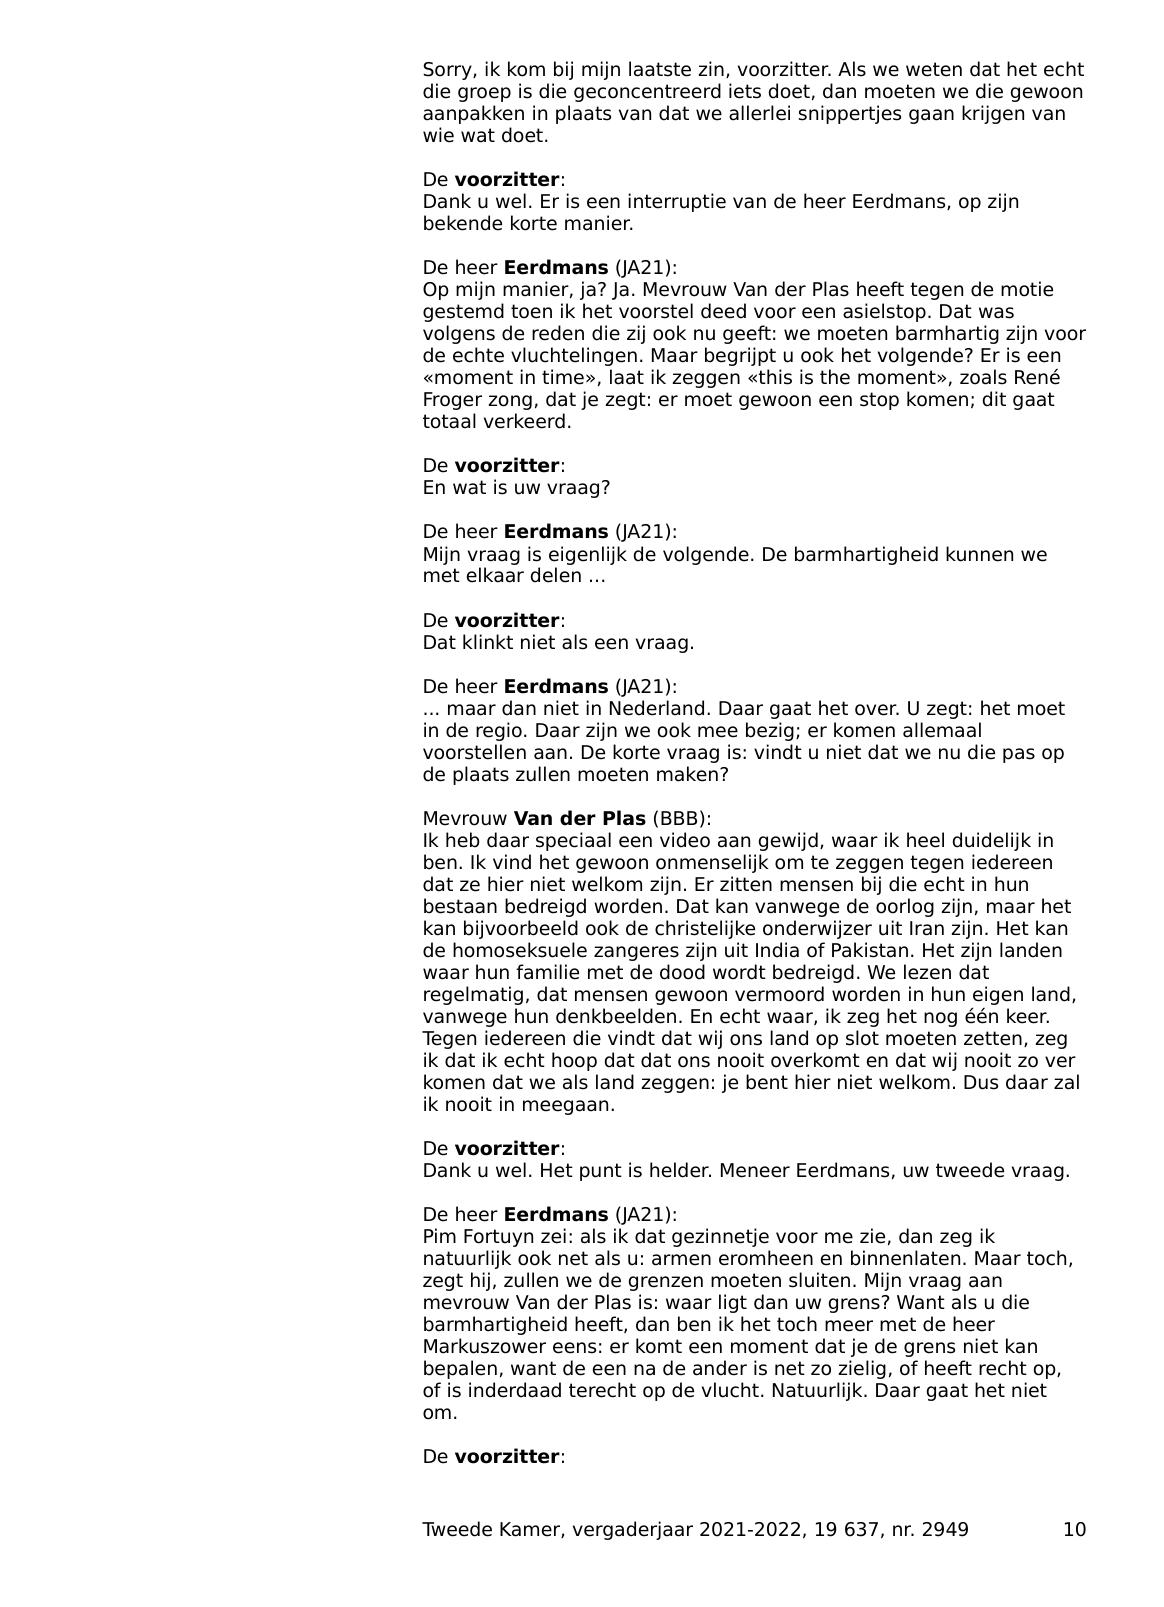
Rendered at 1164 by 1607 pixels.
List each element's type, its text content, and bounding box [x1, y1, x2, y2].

text De heer Eerdmans (JA21): [422, 257, 1087, 279]
text Mijn vraag is eigenlijk de volgende. De barmhartigheid kunnen we met elkaar delen ... [422, 543, 1087, 587]
text De heer Eerdmans (JA21): [422, 521, 1087, 543]
text Ik heb daar speciaal een video aan gewijd, waar ik heel duidelijk in ben. Ik vind het gewoon onmenselijk om te zeggen tegen iedereen dat ze hier niet welkom zijn. Er zitten mensen bij die echt in hun bestaan bedreigd worden. Dat kan vanwege de oorlog zijn, maar het kan bijvoorbeeld ook de christelijke onderwijzer uit Iran zijn. Het kan de homoseksuele zangeres zijn uit India of Pakistan. Het zijn landen waar hun familie met de dood wordt bedreigd. We lezen dat regelmatig, dat mensen gewoon vermoord worden in hun eigen land, vanwege hun denkbeelden. En echt waar, ik zeg het nog één keer. Tegen iedereen die vindt dat wij ons land op slot moeten zetten, zeg ik dat ik echt hoop dat dat ons nooit overkomt en dat wij nooit zo ver komen dat we als land zeggen: je bent hier niet welkom. Dus daar zal ik nooit in meegaan. [422, 830, 1087, 1116]
text De voorzitter: [422, 169, 1087, 191]
text De voorzitter: [422, 1138, 1087, 1160]
text De heer Eerdmans (JA21): [422, 1204, 1087, 1226]
text De voorzitter: [422, 1446, 1087, 1468]
text Dank u wel. Het punt is helder. Meneer Eerdmans, uw tweede vraag. [422, 1160, 1087, 1182]
text ... maar dan niet in Nederland. Daar gaat het over. U zegt: het moet in de regio. Daar zijn we ook mee bezig; er komen allemaal voorstellen aan. De korte vraag is: vindt u niet dat we nu die pas op de plaats zullen moeten maken? [422, 698, 1087, 786]
text En wat is uw vraag? [422, 477, 1087, 499]
text Sorry, ik kom bij mijn laatste zin, voorzitter. Als we weten dat het echt die groep is die geconcentreerd iets doet, dan moeten we die gewoon aanpakken in plaats van dat we allerlei snippertjes gaan krijgen van wie wat doet. [422, 59, 1087, 147]
text Op mijn manier, ja? Ja. Mevrouw Van der Plas heeft tegen de motie gestemd toen ik het voorstel deed voor een asielstop. Dat was volgens de reden die zij ook nu geeft: we moeten barmhartig zijn voor de echte vluchtelingen. Maar begrijpt u ook het volgende? Er is een «moment in time», laat ik zeggen «this is the moment», zoals René Froger zong, dat je zegt: er moet gewoon een stop komen; dit gaat totaal verkeerd. [422, 279, 1087, 433]
text De voorzitter: [422, 455, 1087, 477]
text Pim Fortuyn zei: als ik dat gezinnetje voor me zie, dan zeg ik natuurlijk ook net als u: armen eromheen en binnenlaten. Maar toch, zegt hij, zullen we de grenzen moeten sluiten. Mijn vraag aan mevrouw Van der Plas is: waar ligt dan uw grens? Want als u die barmhartigheid heeft, dan ben ik het toch meer met de heer Markuszower eens: er komt een moment dat je de grens niet kan bepalen, want de een na de ander is net zo zielig, of heeft recht op, of is inderdaad terecht op de vlucht. Natuurlijk. Daar gaat het niet om. [422, 1226, 1087, 1424]
text De voorzitter: [422, 609, 1087, 632]
text Mevrouw Van der Plas (BBB): [422, 808, 1087, 830]
text Dat klinkt niet als een vraag. [422, 632, 1087, 653]
text De heer Eerdmans (JA21): [422, 676, 1087, 698]
text Dank u wel. Er is een interruptie van de heer Eerdmans, op zijn bekende korte manier. [422, 191, 1087, 235]
